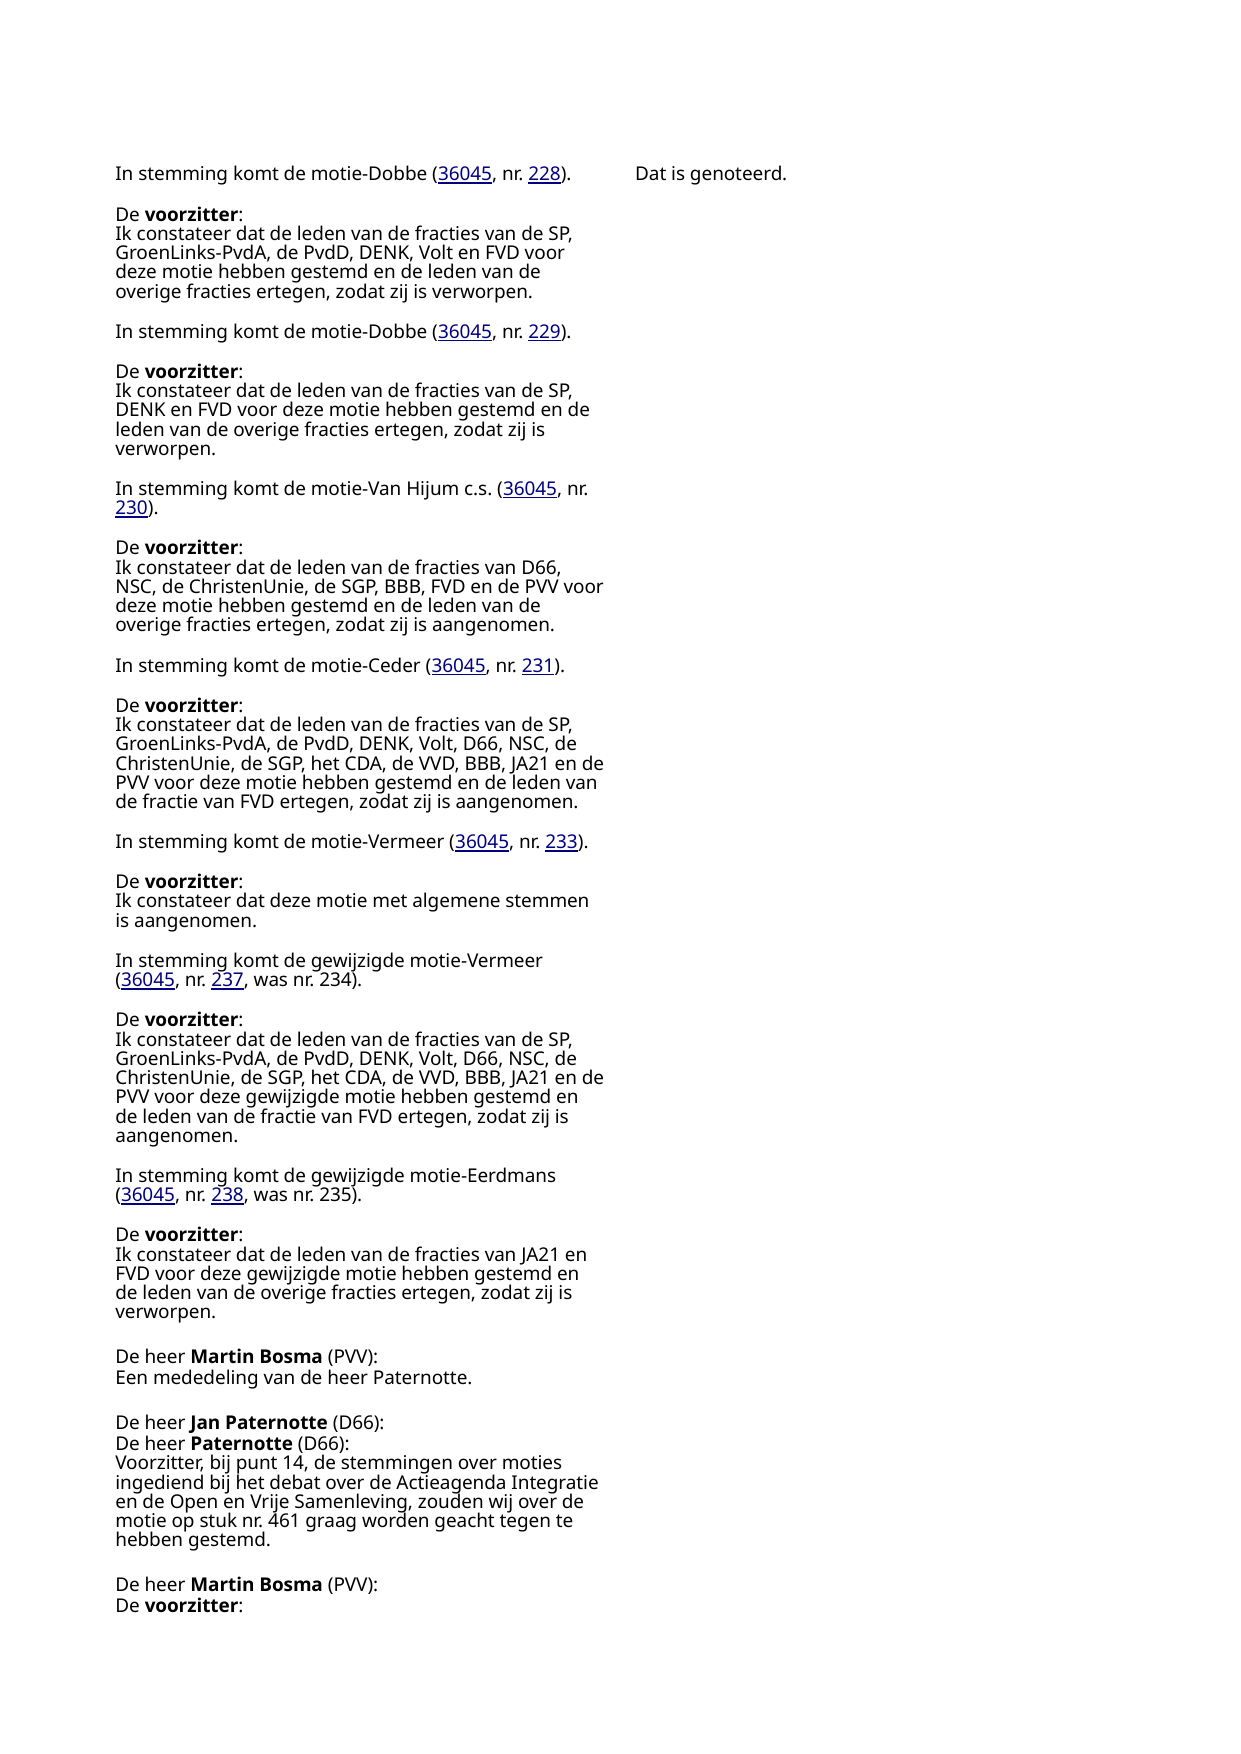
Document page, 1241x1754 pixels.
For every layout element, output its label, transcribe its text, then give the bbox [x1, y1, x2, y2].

text In stemming komt de motie-Ceder (36045, nr. 231). [115, 657, 605, 676]
text In stemming komt de motie-Vermeer (36045, nr. 233). [115, 833, 605, 852]
text Ik constateer dat de leden van de fracties van de SP, GroenLinks-PvdA, de PvdD, DENK, Volt en FVD voor deze motie hebben gestemd en de leden van de overige fracties ertegen, zodat zij is verworpen. [115, 225, 605, 302]
text In stemming komt de gewijzigde motie-Vermeer (36045, nr. 237, was nr. 234). [115, 952, 605, 990]
text Ik constateer dat de leden van de fracties van de SP, GroenLinks-PvdA, de PvdD, DENK, Volt, D66, NSC, de ChristenUnie, de SGP, het CDA, de VVD, BBB, JA21 en de PVV voor deze motie hebben gestemd en de leden van de fractie van FVD ertegen, zodat zij is aangenomen. [115, 716, 605, 812]
text In stemming komt de motie-Dobbe (36045, nr. 229). [115, 323, 605, 342]
text In stemming komt de gewijzigde motie-Eerdmans (36045, nr. 238, was nr. 235). [115, 1167, 605, 1206]
text De voorzitter: [115, 539, 605, 559]
text De voorzitter: [115, 363, 605, 382]
text De heer Martin Bosma (PVV): [115, 1343, 605, 1369]
text De voorzitter: [115, 1011, 605, 1031]
text De voorzitter: [115, 1226, 605, 1246]
text De voorzitter: [115, 873, 605, 892]
text Voorzitter, bij punt 14, de stemmingen over moties ingediend bij het debat over de Actieagenda Integratie en de Open en Vrije Samenleving, zouden wij over de motie op stuk nr. 461 graag worden geacht tegen te hebben gestemd. [115, 1454, 605, 1551]
text In stemming komt de motie-Dobbe (36045, nr. 228). [115, 165, 605, 185]
text De voorzitter: [115, 697, 605, 716]
text Ik constateer dat de leden van de fracties van de SP, DENK en FVD voor deze motie hebben gestemd en de leden van de overige fracties ertegen, zodat zij is verworpen. [115, 382, 605, 459]
text De voorzitter: [115, 1597, 605, 1617]
text De heer Martin Bosma (PVV): [115, 1572, 605, 1597]
text Ik constateer dat de leden van de fracties van D66, NSC, de ChristenUnie, de SGP, BBB, FVD en de PVV voor deze motie hebben gestemd en de leden van de overige fracties ertegen, zodat zij is aangenomen. [115, 559, 605, 636]
text Ik constateer dat de leden van de fracties van de SP, GroenLinks-PvdA, de PvdD, DENK, Volt, D66, NSC, de ChristenUnie, de SGP, het CDA, de VVD, BBB, JA21 en de PVV voor deze gewijzigde motie hebben gestemd en de leden van de fractie van FVD ertegen, zodat zij is aangenomen. [115, 1031, 605, 1146]
text De voorzitter: [115, 206, 605, 225]
text Ik constateer dat deze motie met algemene stemmen is aangenomen. [115, 892, 605, 931]
text De heer Paternotte (D66): [115, 1435, 605, 1454]
text Ik constateer dat de leden van de fracties van JA21 en FVD voor deze gewijzigde motie hebben gestemd en de leden van de overige fracties ertegen, zodat zij is verworpen. [115, 1246, 605, 1323]
text De heer Jan Paternotte (D66): [115, 1409, 605, 1435]
text In stemming komt de motie-Van Hijum c.s. (36045, nr. 230). [115, 480, 605, 518]
text Dat is genoteerd. [635, 165, 1125, 184]
text Een mededeling van de heer Paternotte. [115, 1369, 605, 1388]
